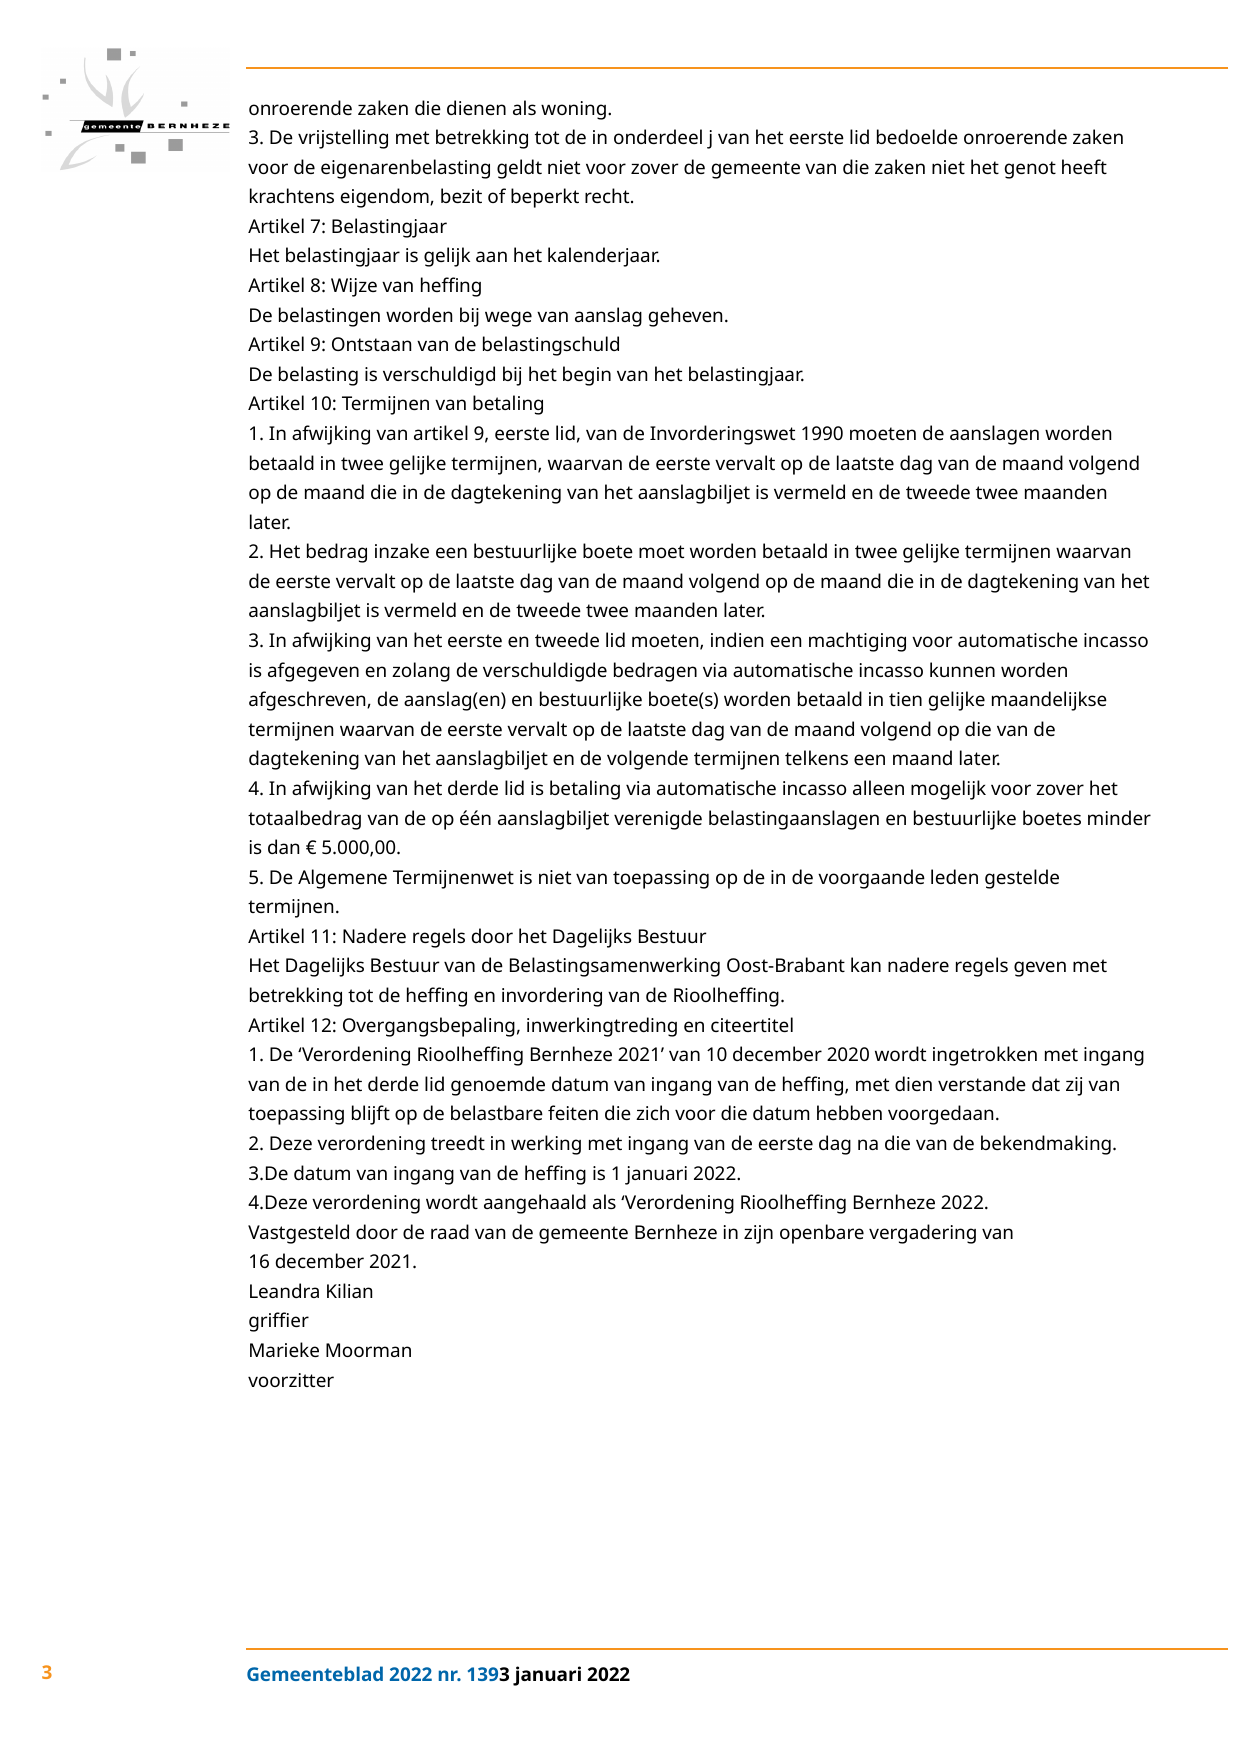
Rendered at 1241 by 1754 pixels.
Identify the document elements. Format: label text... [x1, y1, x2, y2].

text De belasting is verschuldigd bij het begin van het belastingjaar. [248, 361, 1152, 387]
text 1. In afwijking van artikel 9, eerste lid, van de Invorderingswet 1990 moeten de aanslagen worden betaald in twee gelijke termijnen, waarvan de eerste vervalt op de laatste dag van de maand volgend op de maand die in de dagtekening van het aanslagbiljet is vermeld en de tweede twee maanden later. [248, 420, 1152, 535]
text onroerende zaken die dienen als woning. [248, 95, 1152, 121]
text Het belastingjaar is gelijk aan het kalenderjaar. [248, 243, 1152, 268]
text Artikel 8: Wijze van heffing [248, 272, 1152, 298]
text 4. In afwijking van het derde lid is betaling via automatische incasso alleen mogelijk voor zover het totaalbedrag van de op één aanslagbiljet verenigde belastingaanslagen en bestuurlijke boetes minder is dan € 5.000,00. [248, 775, 1152, 860]
text Marieke Moorman [248, 1337, 1152, 1363]
text Het Dagelijks Bestuur van de Belastingsamenwerking Oost-Brabant kan nadere regels geven met betrekking tot de heffing en invordering van de Rioolheffing. [248, 953, 1152, 1008]
text Vastgesteld door de raad van de gemeente Bernheze in zijn openbare vergadering van [248, 1219, 1152, 1245]
text Artikel 11: Nadere regels door het Dagelijks Bestuur [248, 923, 1152, 949]
text griffier [248, 1308, 1152, 1333]
text 5. De Algemene Termijnenwet is niet van toepassing op de in de voorgaande leden gestelde termijnen. [248, 864, 1152, 919]
text 3.De datum van ingang van de heffing is 1 januari 2022. [248, 1160, 1152, 1186]
text 1. De ‘Verordening Rioolheffing Bernheze 2021’ van 10 december 2020 wordt ingetrokken met ingang van de in het derde lid genoemde datum van ingang van de heffing, met dien verstande dat zij van toepassing blijft op de belastbare feiten die zich voor die datum hebben voorgedaan. [248, 1041, 1152, 1126]
text 3. In afwijking van het eerste en tweede lid moeten, indien een machtiging voor automatische incasso is afgegeven en zolang de verschuldigde bedragen via automatische incasso kunnen worden afgeschreven, de aanslag(en) en bestuurlijke boete(s) worden betaald in tien gelijke maandelijkse termijnen waarvan de eerste vervalt op de laatste dag van de maand volgend op die van de dagtekening van het aanslagbiljet en de volgende termijnen telkens een maand later. [248, 627, 1152, 771]
text Artikel 12: Overgangsbepaling, inwerkingtreding en citeertitel [248, 1012, 1152, 1038]
text 16 december 2021. [248, 1248, 1152, 1274]
text Artikel 9: Ontstaan van de belastingschuld [248, 331, 1152, 357]
text 3. De vrijstelling met betrekking tot de in onderdeel j van het eerste lid bedoelde onroerende zaken voor de eigenarenbelasting geldt niet voor zover de gemeente van die zaken niet het genot heeft krachtens eigendom, bezit of beperkt recht. [248, 124, 1152, 209]
text Artikel 7: Belastingjaar [248, 213, 1152, 239]
picture [41, 47, 231, 172]
text 2. Het bedrag inzake een bestuurlijke boete moet worden betaald in twee gelijke termijnen waarvan de eerste vervalt op de laatste dag van de maand volgend op de maand die in de dagtekening van het aanslagbiljet is vermeld en de tweede twee maanden later. [248, 538, 1152, 623]
text 4.Deze verordening wordt aangehaald als ‘Verordening Rioolheffing Bernheze 2022. [248, 1189, 1152, 1215]
text De belastingen worden bij wege van aanslag geheven. [248, 302, 1152, 328]
text Artikel 10: Termijnen van betaling [248, 391, 1152, 416]
text voorzitter [248, 1367, 1152, 1393]
text Leandra Kilian [248, 1278, 1152, 1304]
text 2. Deze verordening treedt in werking met ingang van de eerste dag na die van de bekendmaking. [248, 1130, 1152, 1156]
